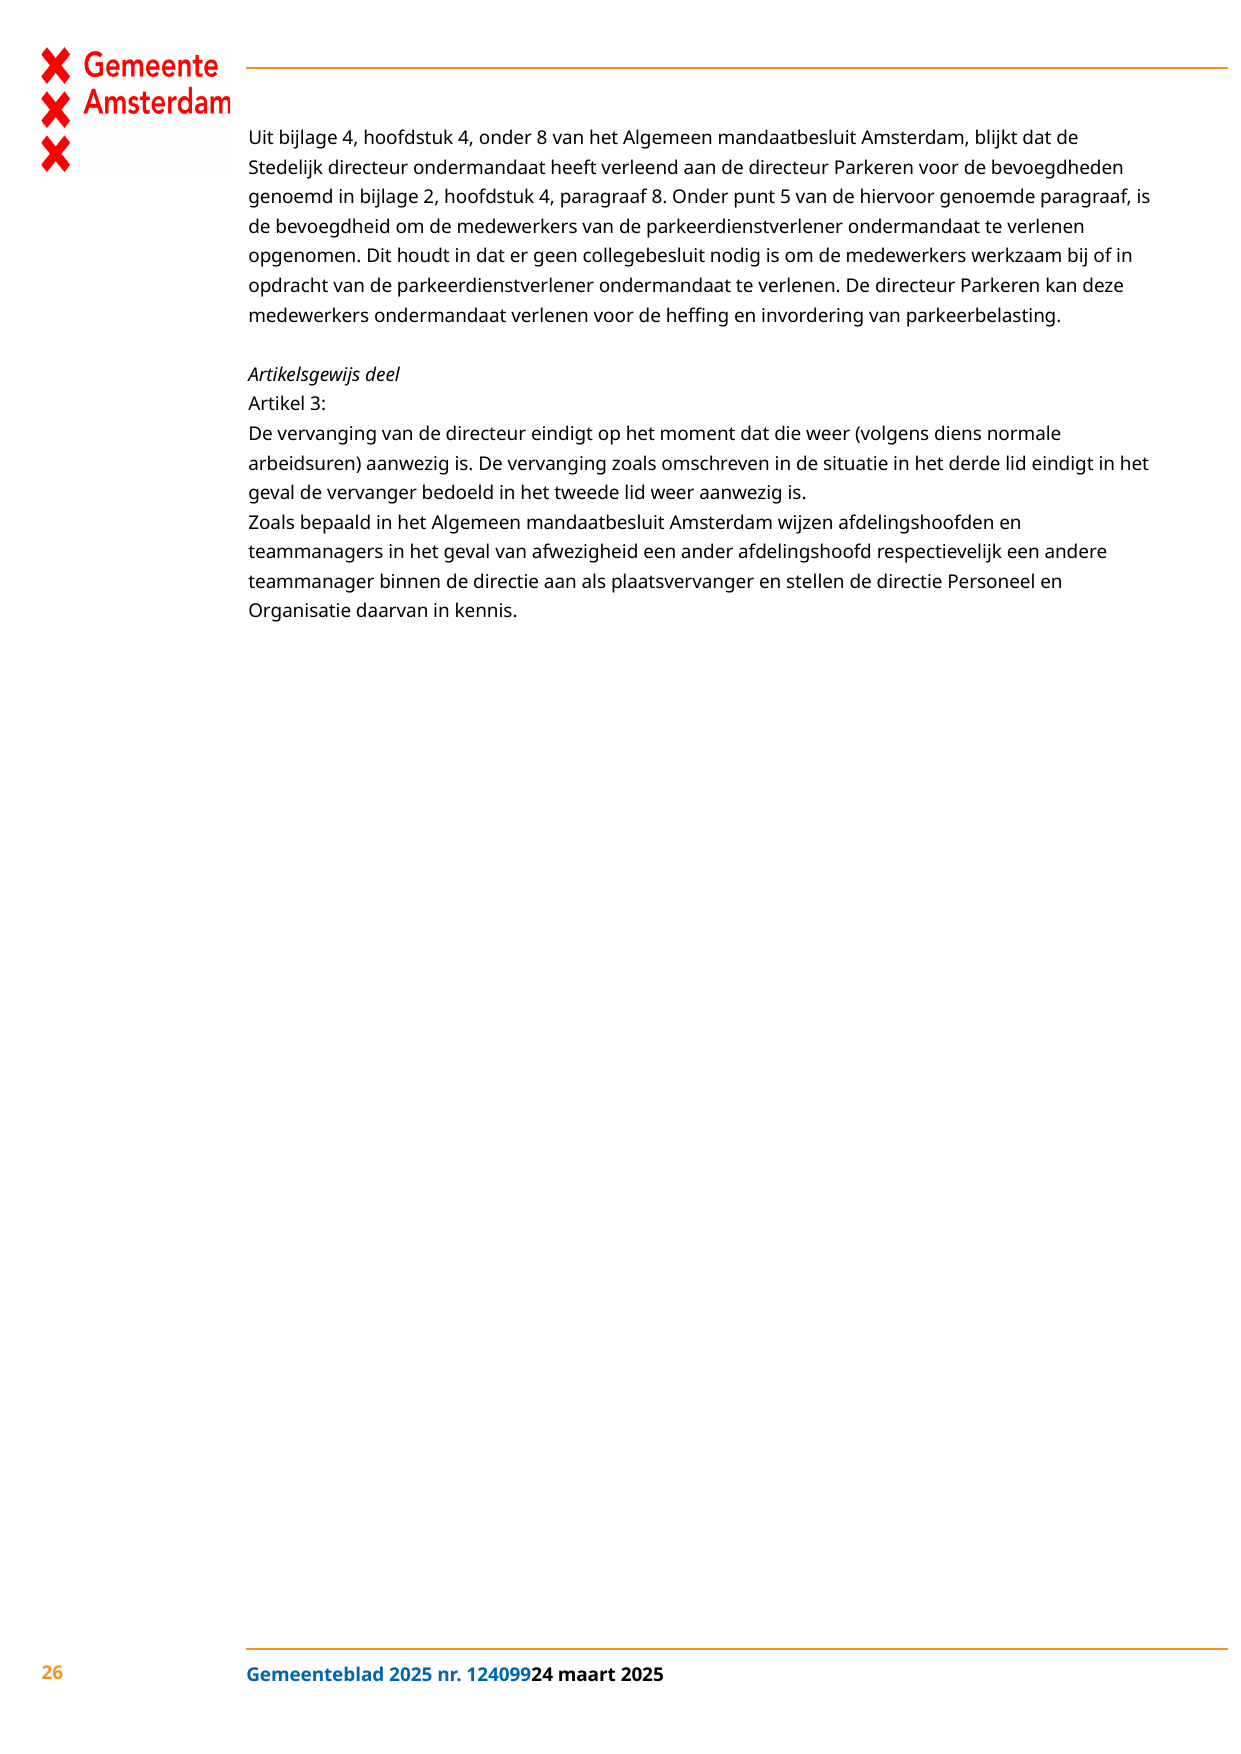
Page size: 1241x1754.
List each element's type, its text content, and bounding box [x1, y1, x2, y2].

text De vervanging van de directeur eindigt op het moment dat die weer (volgens diens normale arbeidsuren) aanwezig is. De vervanging zoals omschreven in de situatie in het derde lid eindigt in het geval de vervanger bedoeld in het tweede lid weer aanwezig is. [248, 420, 1152, 505]
text Artikel 3: [248, 391, 1152, 416]
picture [41, 47, 231, 172]
text Artikelsgewijs deel [248, 361, 1152, 387]
text Uit bijlage 4, hoofdstuk 4, onder 8 van het Algemeen mandaatbesluit Amsterdam, blijkt dat de Stedelijk directeur ondermandaat heeft verleend aan de directeur Parkeren voor de bevoegdheden genoemd in bijlage 2, hoofdstuk 4, paragraaf 8. Onder punt 5 van de hiervoor genoemde paragraaf, is de bevoegdheid om de medewerkers van de parkeerdienstverlener ondermandaat te verlenen opgenomen. Dit houdt in dat er geen collegebesluit nodig is om de medewerkers werkzaam bij of in opdracht van de parkeerdienstverlener ondermandaat te verlenen. De directeur Parkeren kan deze medewerkers ondermandaat verlenen voor de heffing en invordering van parkeerbelasting. [248, 124, 1152, 328]
text Zoals bepaald in het Algemeen mandaatbesluit Amsterdam wijzen afdelingshoofden en teammanagers in het geval van afwezigheid een ander afdelingshoofd respectievelijk een andere teammanager binnen de directie aan als plaatsvervanger en stellen de directie Personeel en Organisatie daarvan in kennis. [248, 509, 1152, 623]
